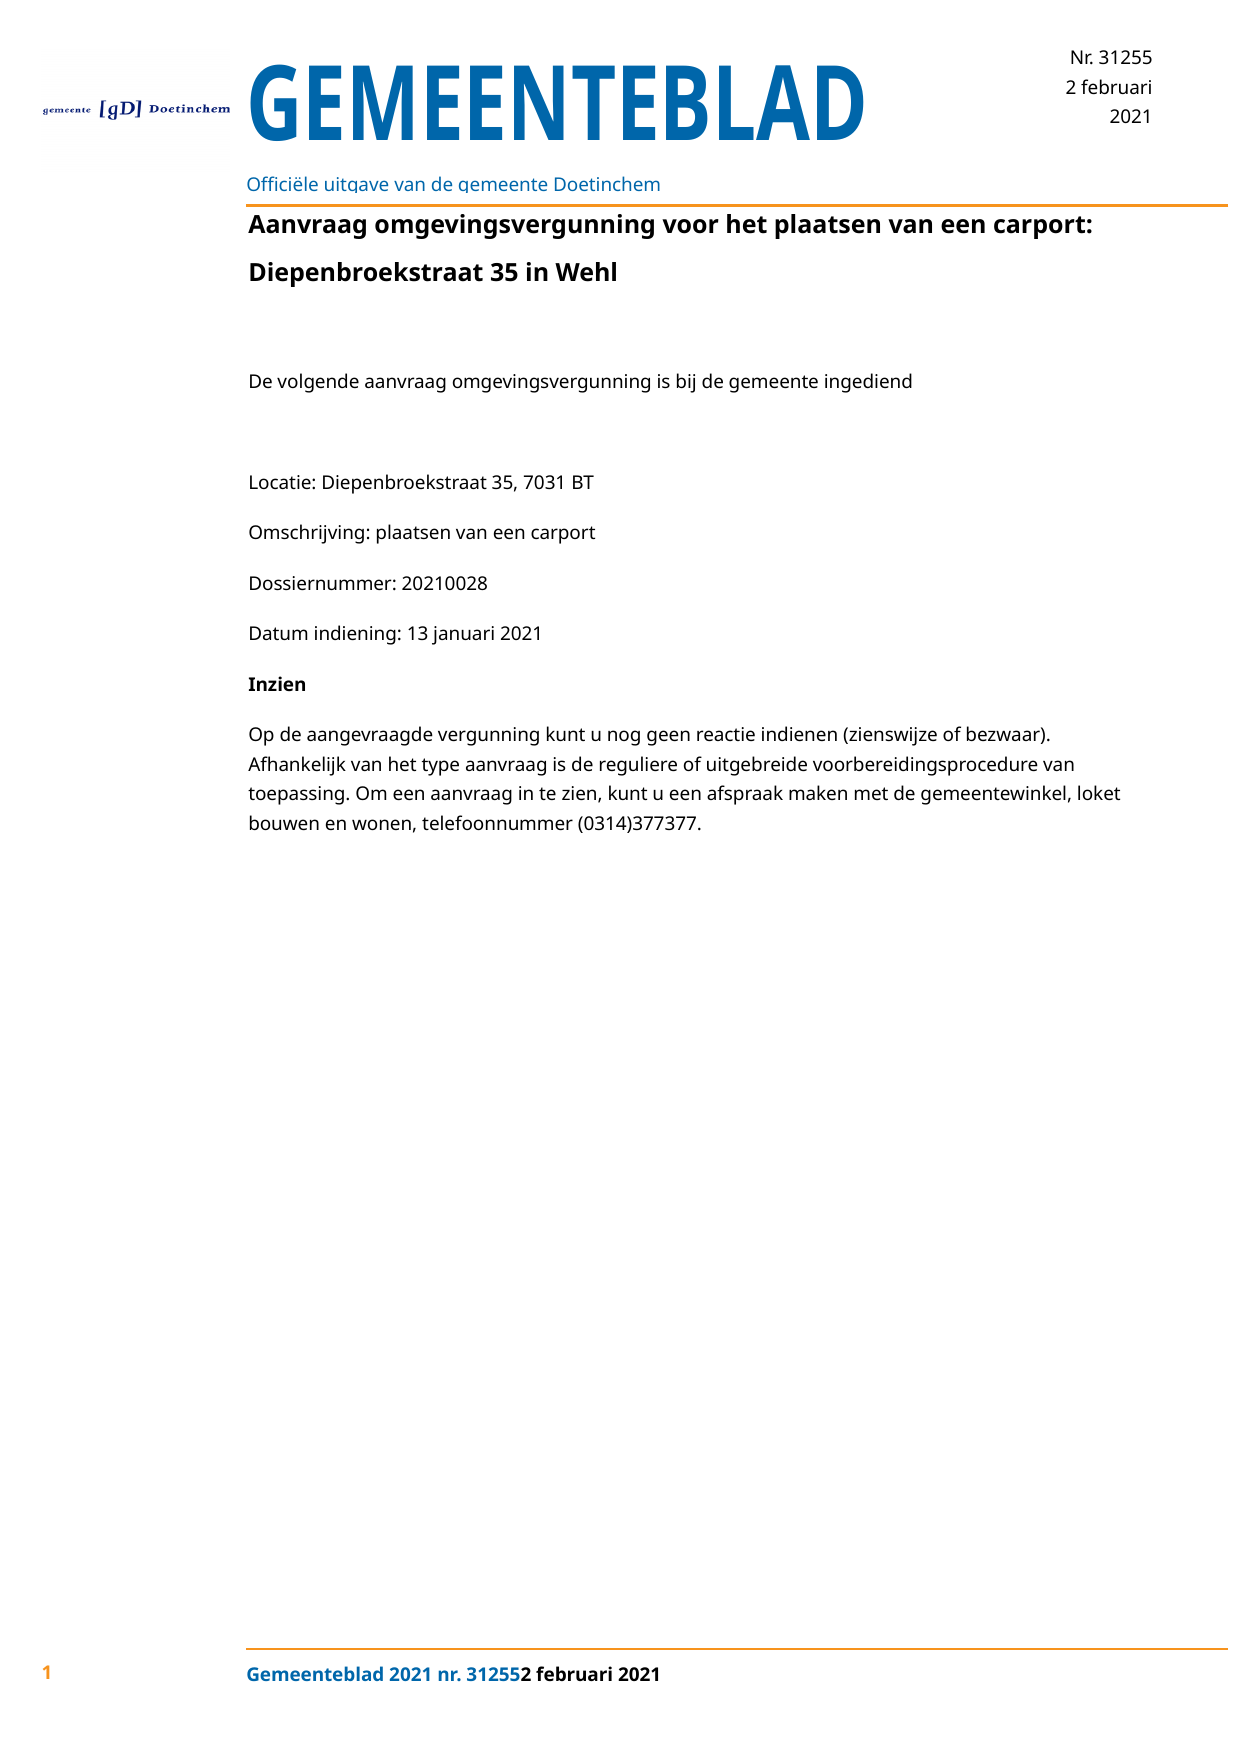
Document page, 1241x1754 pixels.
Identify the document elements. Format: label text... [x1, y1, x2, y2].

text Dossiernummer: 20210028 [248, 570, 1152, 596]
text Locatie: Diepenbroekstraat 35, 7031 BT [248, 469, 1152, 495]
text Op de aangevraagde vergunning kunt u nog geen reactie indienen (zienswijze of bezwaar). Afhankelijk van het type aanvraag is de reguliere of uitgebreide voorbereidingsprocedure van toepassing. Om een aanvraag in te zien, kunt u een afspraak maken met de gemeentewinkel, loket bouwen en wonen, telefoonnummer (0314)377377. [248, 721, 1152, 836]
picture [41, 47, 231, 172]
text De volgende aanvraag omgevingsvergunning is bij de gemeente ingediend [248, 368, 1152, 394]
text Aanvraag omgevingsvergunning voor het plaatsen van een carport: Diepenbroekstraat 35 in Wehl [248, 207, 1152, 288]
text Datum indiening: 13 januari 2021 [248, 620, 1152, 646]
text Omschrijving: plaatsen van een carport [248, 519, 1152, 545]
text Inzien [248, 671, 1152, 697]
